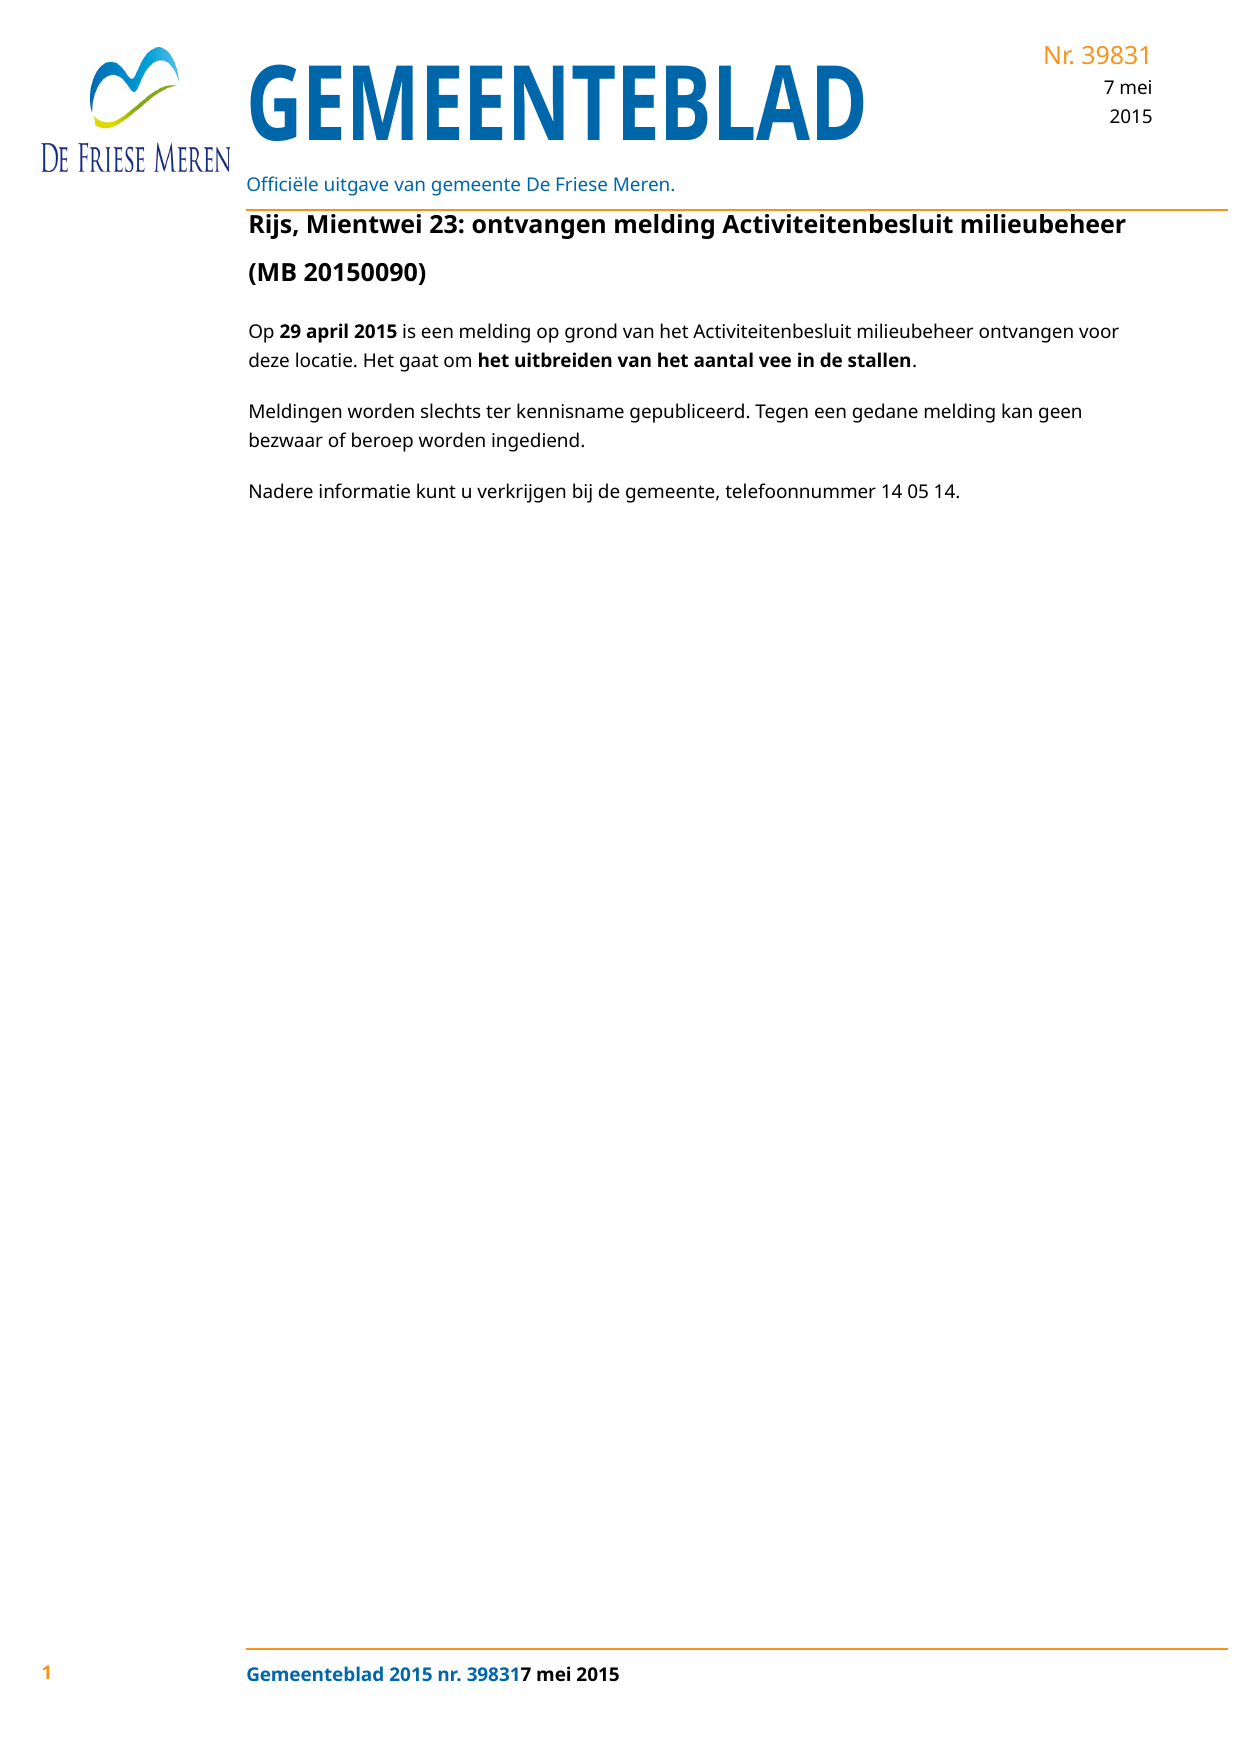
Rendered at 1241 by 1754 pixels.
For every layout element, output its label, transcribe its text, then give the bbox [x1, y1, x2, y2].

text Op 29 april 2015 is een melding op grond van het Activiteitenbesluit milieubeheer ontvangen voor deze locatie. Het gaat om het uitbreiden van het aantal vee in de stallen. [248, 318, 1152, 373]
text Nadere informatie kunt u verkrijgen bij de gemeente, telefoonnummer 14 05 14. [248, 478, 1152, 504]
text Rijs, Mientwei 23: ontvangen melding Activiteitenbesluit milieubeheer (MB 20150090) [248, 211, 1152, 288]
text Meldingen worden slechts ter kennisname gepubliceerd. Tegen een gedane melding kan geen bezwaar of beroep worden ingediend. [248, 398, 1152, 453]
picture [41, 47, 231, 172]
